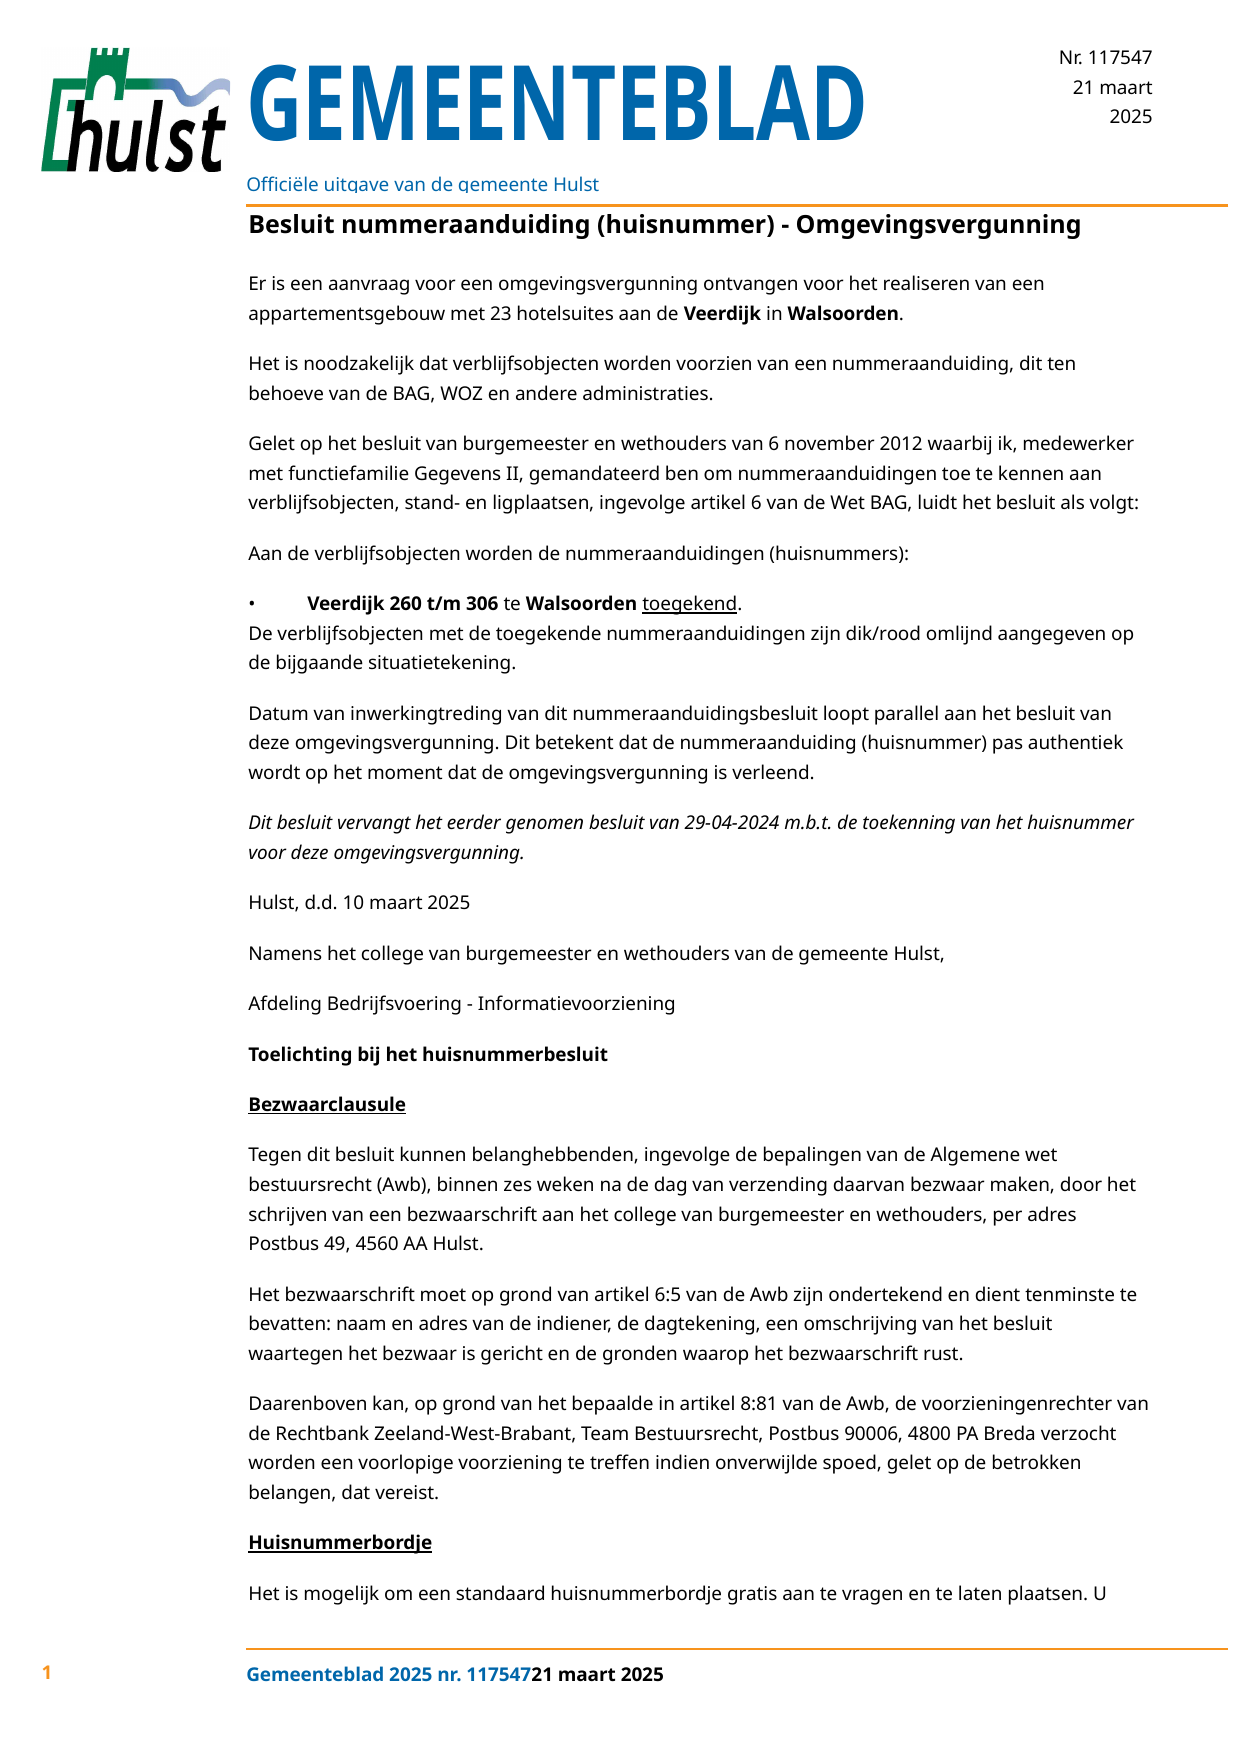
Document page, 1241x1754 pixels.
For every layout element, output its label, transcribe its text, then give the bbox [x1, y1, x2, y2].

text Er is een aanvraag voor een omgevingsvergunning ontvangen voor het realiseren van een appartementsgebouw met 23 hotelsuites aan de Veerdijk in Walsoorden. [248, 270, 1152, 326]
list Veerdijk 260 t/m 306 te Walsoorden toegekend. [248, 590, 1152, 616]
text Huisnummerbordje [248, 1529, 1152, 1555]
text Dit besluit vervangt het eerder genomen besluit van 29-04-2024 m.b.t. de toekenning van het huisnummer voor deze omgevingsvergunning. [248, 809, 1152, 865]
text De verblijfsobjecten met de toegekende nummeraanduidingen zijn dik/rood omlijnd aangegeven op de bijgaande situatietekening. [248, 620, 1152, 675]
text Gelet op het besluit van burgemeester en wethouders van 6 november 2012 waarbij ik, medewerker met functiefamilie Gegevens II, gemandateerd ben om nummeraanduidingen toe te kennen aan verblijfsobjecten, stand- en ligplaatsen, ingevolge artikel 6 van de Wet BAG, luidt het besluit als volgt: [248, 430, 1152, 515]
text Het is noodzakelijk dat verblijfsobjecten worden voorzien van een nummeraanduiding, dit ten behoeve van de BAG, WOZ en andere administraties. [248, 350, 1152, 406]
text Hulst, d.d. 10 maart 2025 [248, 889, 1152, 915]
text Aan de verblijfsobjecten worden de nummeraanduidingen (huisnummers): [248, 540, 1152, 566]
text Afdeling Bedrijfsvoering - Informatievoorziening [248, 990, 1152, 1016]
text Bezwaarclausule [248, 1091, 1152, 1117]
text Het bezwaarschrift moet op grond van artikel 6:5 van de Awb zijn ondertekend en dient tenminste te bevatten: naam en adres van de indiener, de dagtekening, een omschrijving van het besluit waartegen het bezwaar is gericht en de gronden waarop het bezwaarschrift rust. [248, 1281, 1152, 1366]
text Daarenboven kan, op grond van het bepaalde in artikel 8:81 van de Awb, de voorzieningenrechter van de Rechtbank Zeeland-West-Brabant, Team Bestuursrecht, Postbus 90006, 4800 PA Breda verzocht worden een voorlopige voorziening te treffen indien onverwijlde spoed, gelet op de betrokken belangen, dat vereist. [248, 1390, 1152, 1505]
text Tegen dit besluit kunnen belanghebbenden, ingevolge de bepalingen van de Algemene wet bestuursrecht (Awb), binnen zes weken na de dag van verzending daarvan bezwaar maken, door het schrijven van een bezwaarschrift aan het college van burgemeester en wethouders, per adres Postbus 49, 4560 AA Hulst. [248, 1142, 1152, 1256]
text Namens het college van burgemeester en wethouders van de gemeente Hulst, [248, 940, 1152, 966]
text Besluit nummeraanduiding (huisnummer) - Omgevingsvergunning [248, 207, 1152, 241]
text Toelichting bij het huisnummerbesluit [248, 1041, 1152, 1066]
picture [41, 47, 231, 172]
text Datum van inwerkingtreding van dit nummeraanduidingsbesluit loopt parallel aan het besluit van deze omgevingsvergunning. Dit betekent dat de nummeraanduiding (huisnummer) pas authentiek wordt op het moment dat de omgevingsvergunning is verleend. [248, 700, 1152, 785]
text Het is mogelijk om een standaard huisnummerbordje gratis aan te vragen en te laten plaatsen. U [248, 1580, 1152, 1606]
